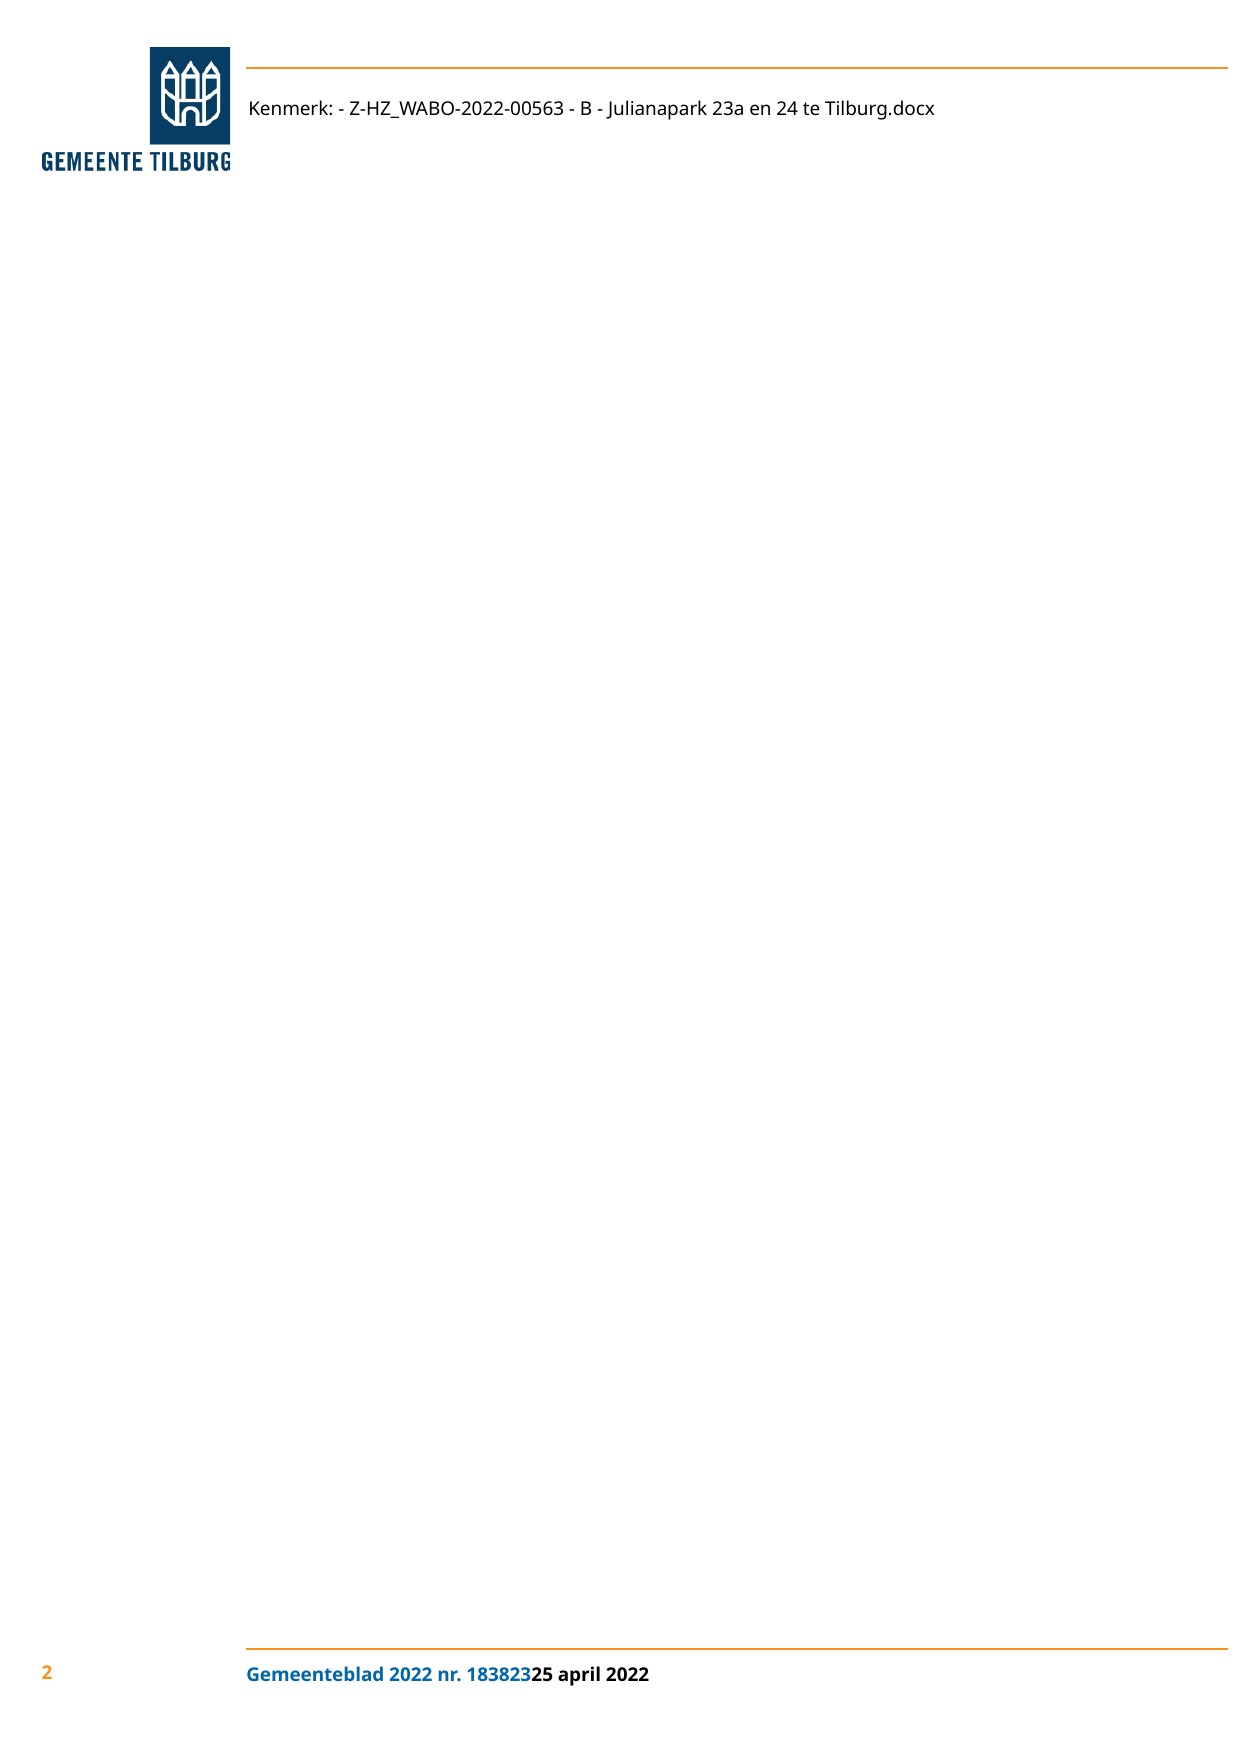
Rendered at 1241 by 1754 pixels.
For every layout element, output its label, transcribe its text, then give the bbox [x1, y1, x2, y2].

text Kenmerk: - Z-HZ_WABO-2022-00563 - B - Julianapark 23a en 24 te Tilburg.docx [248, 95, 1152, 121]
picture [41, 47, 231, 172]
